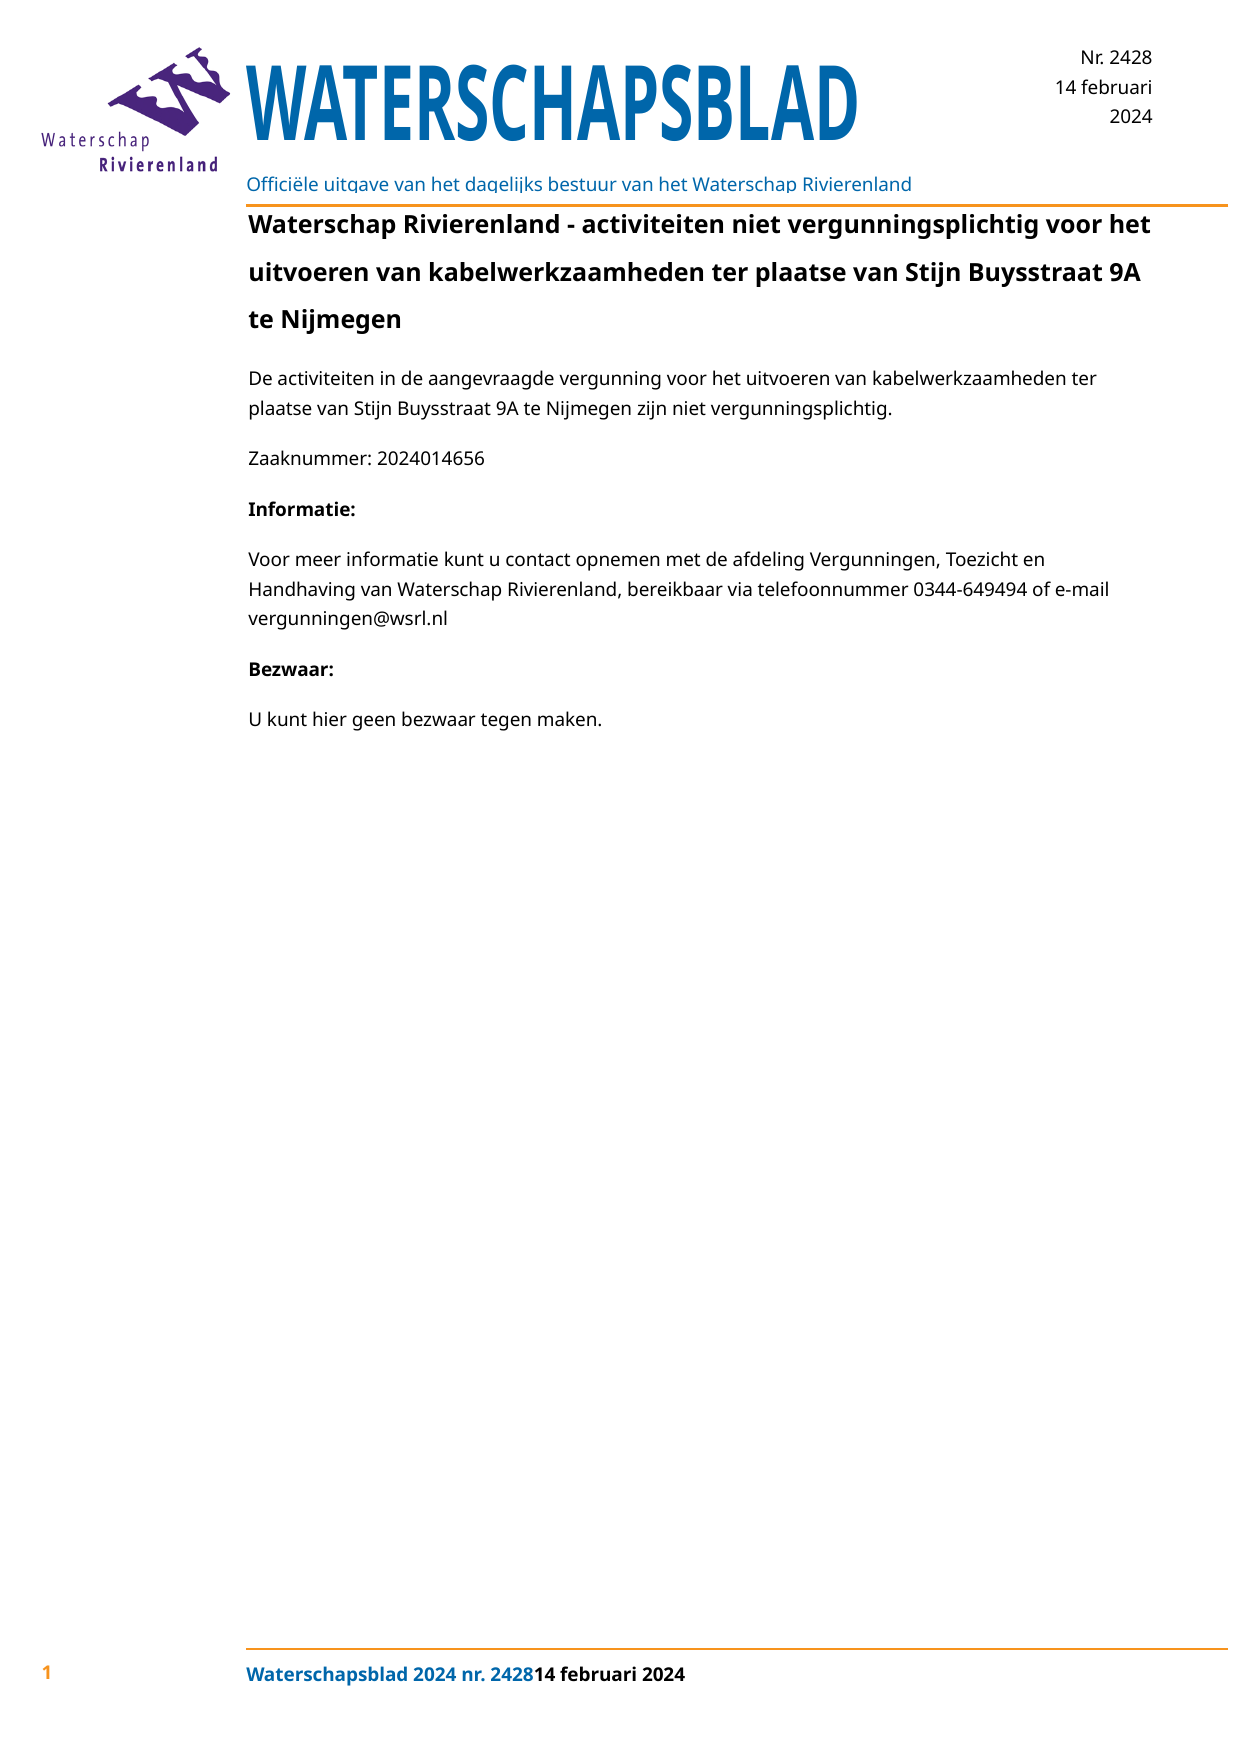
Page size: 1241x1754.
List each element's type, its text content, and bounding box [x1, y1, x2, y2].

text Bezwaar: [248, 656, 1152, 682]
picture [41, 47, 231, 172]
text Waterschap Rivierenland - activiteiten niet vergunningsplichtig voor het uitvoeren van kabelwerkzaamheden ter plaatse van Stijn Buysstraat 9A te Nijmegen [248, 207, 1152, 336]
text Zaaknummer: 2024014656 [248, 446, 1152, 471]
text Informatie: [248, 496, 1152, 522]
text U kunt hier geen bezwaar tegen maken. [248, 706, 1152, 732]
text Voor meer informatie kunt u contact opnemen met de afdeling Vergunningen, Toezicht en Handhaving van Waterschap Rivierenland, bereikbaar via telefoonnummer 0344-649494 of e-mail vergunningen@wsrl.nl [248, 546, 1152, 631]
text De activiteiten in de aangevraagde vergunning voor het uitvoeren van kabelwerkzaamheden ter plaatse van Stijn Buysstraat 9A te Nijmegen zijn niet vergunningsplichtig. [248, 366, 1152, 421]
